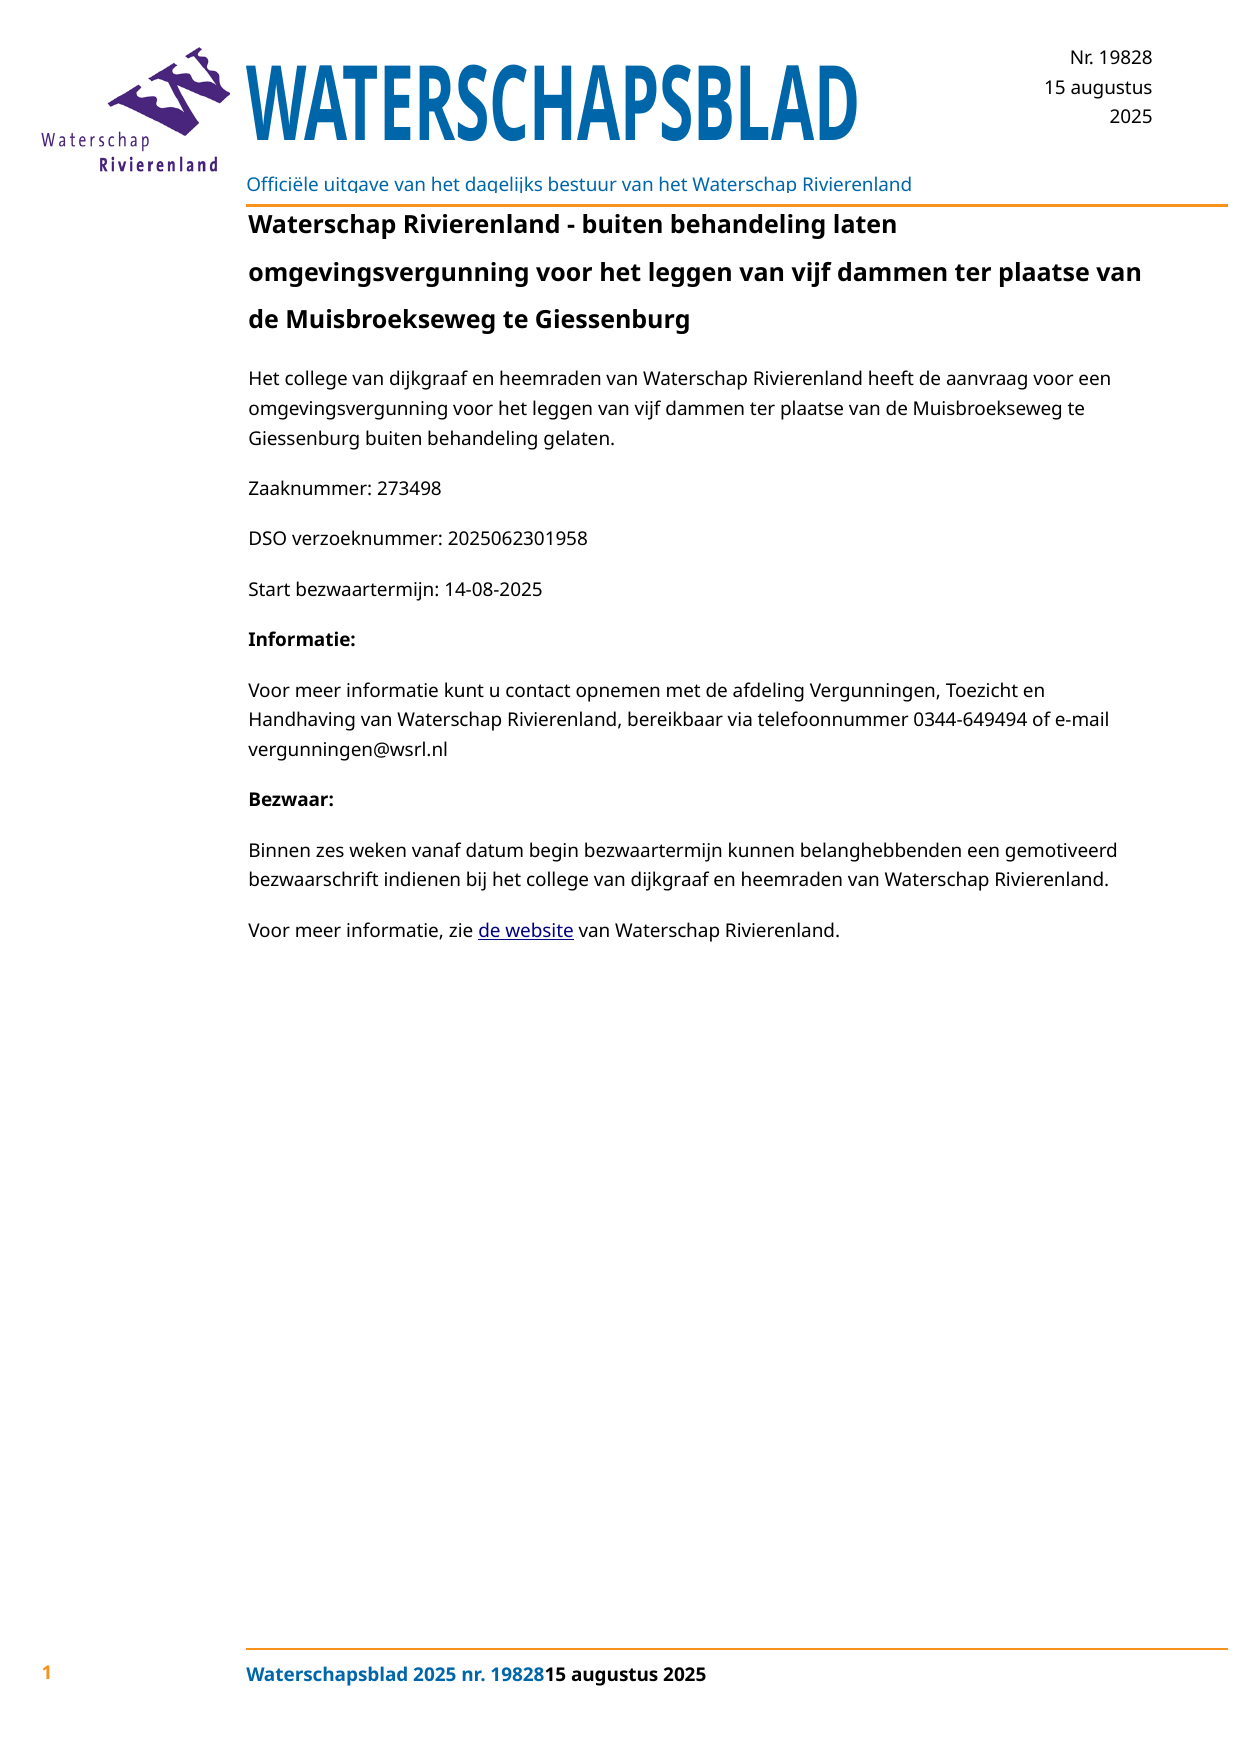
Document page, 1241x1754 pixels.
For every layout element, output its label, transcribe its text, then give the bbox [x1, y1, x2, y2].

text Voor meer informatie, zie de website van Waterschap Rivierenland. [248, 917, 1152, 942]
text DSO verzoeknummer: 2025062301958 [248, 526, 1152, 551]
text Informatie: [248, 626, 1152, 652]
text Bezwaar: [248, 786, 1152, 812]
text Waterschap Rivierenland - buiten behandeling laten omgevingsvergunning voor het leggen van vijf dammen ter plaatse van de Muisbroekseweg te Giessenburg [248, 207, 1152, 336]
text Het college van dijkgraaf en heemraden van Waterschap Rivierenland heeft de aanvraag voor een omgevingsvergunning voor het leggen van vijf dammen ter plaatse van de Muisbroekseweg te Giessenburg buiten behandeling gelaten. [248, 366, 1152, 450]
text Start bezwaartermijn: 14-08-2025 [248, 576, 1152, 602]
picture [41, 47, 231, 172]
text Voor meer informatie kunt u contact opnemen met de afdeling Vergunningen, Toezicht en Handhaving van Waterschap Rivierenland, bereikbaar via telefoonnummer 0344-649494 of e-mail vergunningen@wsrl.nl [248, 677, 1152, 762]
text Zaaknummer: 273498 [248, 475, 1152, 501]
text Binnen zes weken vanaf datum begin bezwaartermijn kunnen belanghebbenden een gemotiveerd bezwaarschrift indienen bij het college van dijkgraaf en heemraden van Waterschap Rivierenland. [248, 837, 1152, 892]
